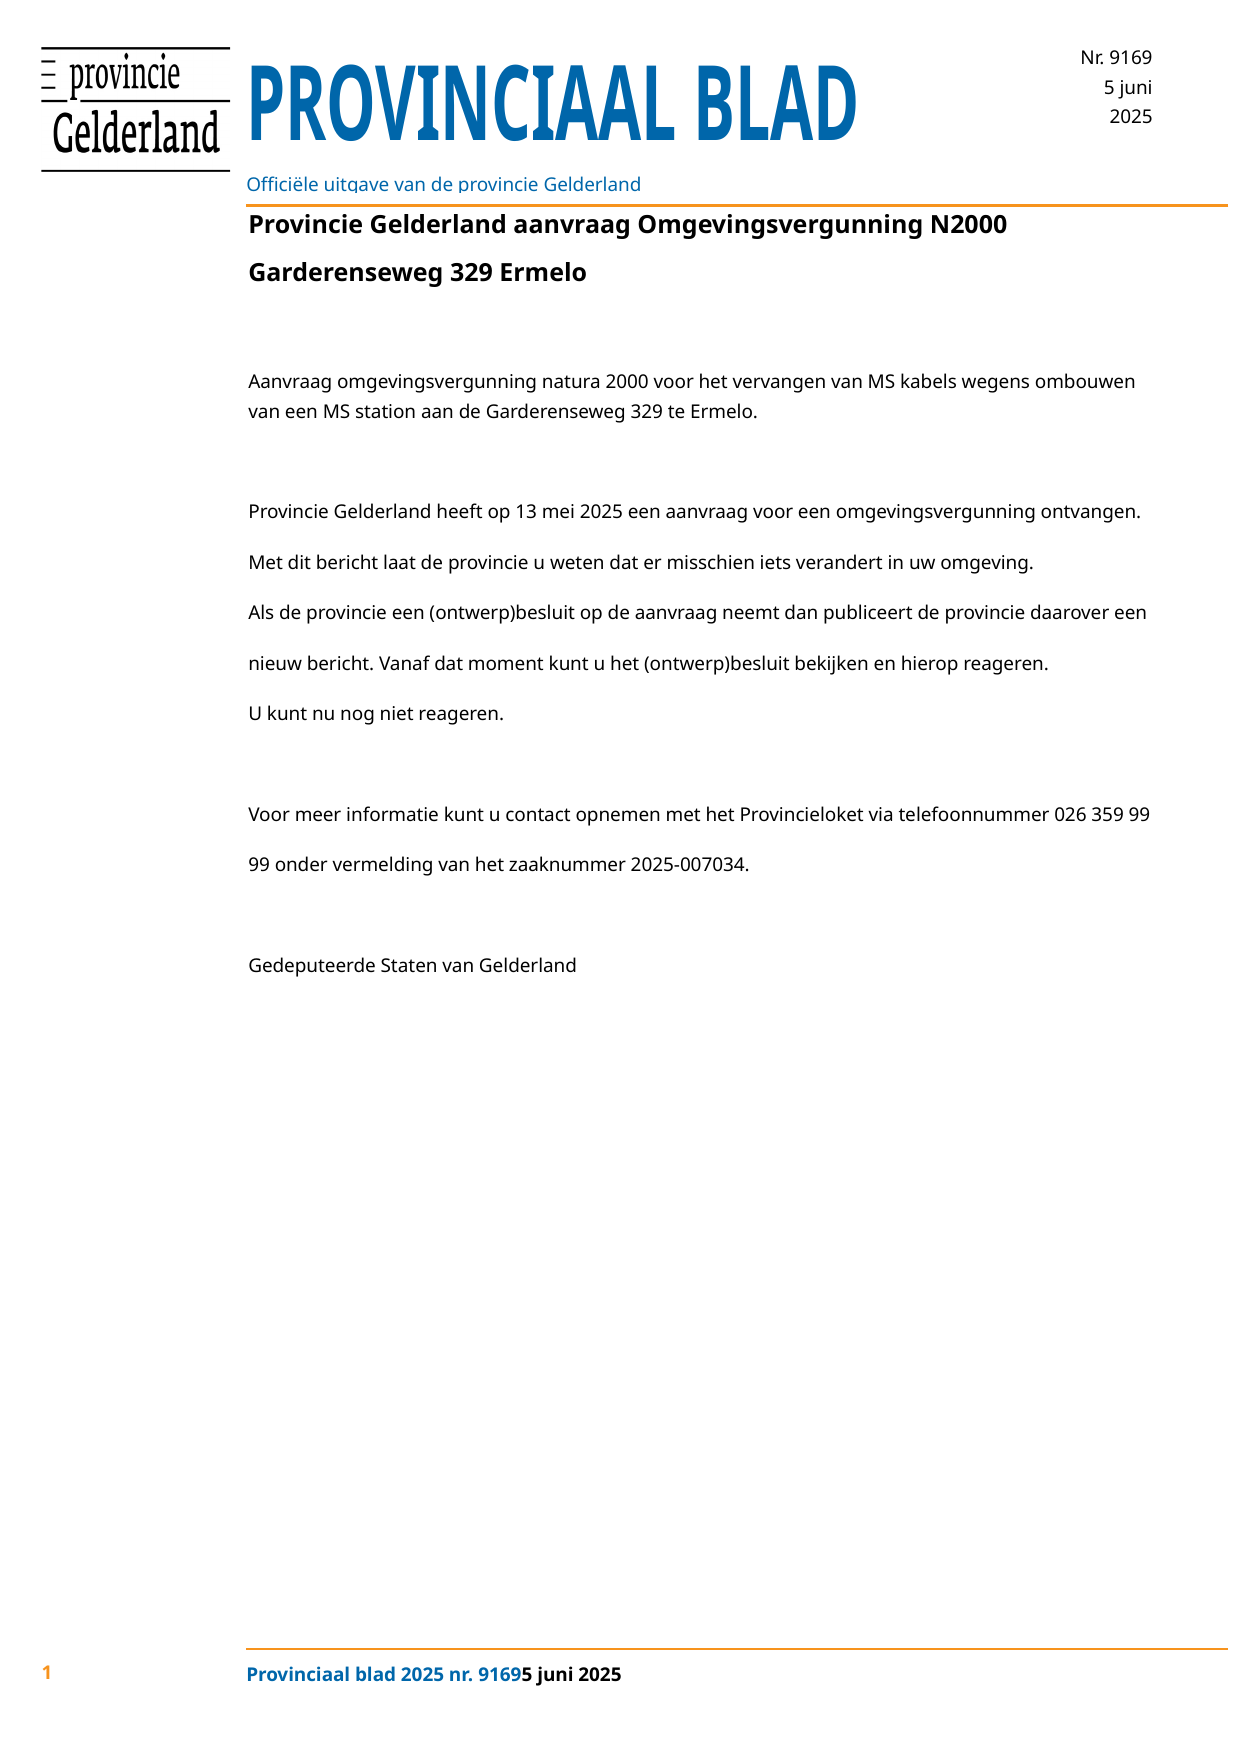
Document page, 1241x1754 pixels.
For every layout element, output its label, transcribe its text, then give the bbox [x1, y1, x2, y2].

text Aanvraag omgevingsvergunning natura 2000 voor het vervangen van MS kabels wegens ombouwen van een MS station aan de Garderenseweg 329 te Ermelo. [248, 368, 1152, 424]
text Voor meer informatie kunt u contact opnemen met het Provincieloket via telefoonnummer 026 359 99 [248, 801, 1152, 827]
text U kunt nu nog niet reageren. [248, 700, 1152, 726]
text Met dit bericht laat de provincie u weten dat er misschien iets verandert in uw omgeving. [248, 549, 1152, 575]
text Provincie Gelderland heeft op 13 mei 2025 een aanvraag voor een omgevingsvergunning ontvangen. [248, 499, 1152, 524]
picture [41, 47, 231, 172]
text 99 onder vermelding van het zaaknummer 2025-007034. [248, 852, 1152, 877]
text nieuw bericht. Vanaf dat moment kunt u het (ontwerp)besluit bekijken en hierop reageren. [248, 650, 1152, 676]
text Als de provincie een (ontwerp)besluit op de aanvraag neemt dan publiceert de provincie daarover een [248, 599, 1152, 625]
text Gedeputeerde Staten van Gelderland [248, 952, 1152, 978]
text Provincie Gelderland aanvraag Omgevingsvergunning N2000 Garderenseweg 329 Ermelo [248, 207, 1152, 288]
